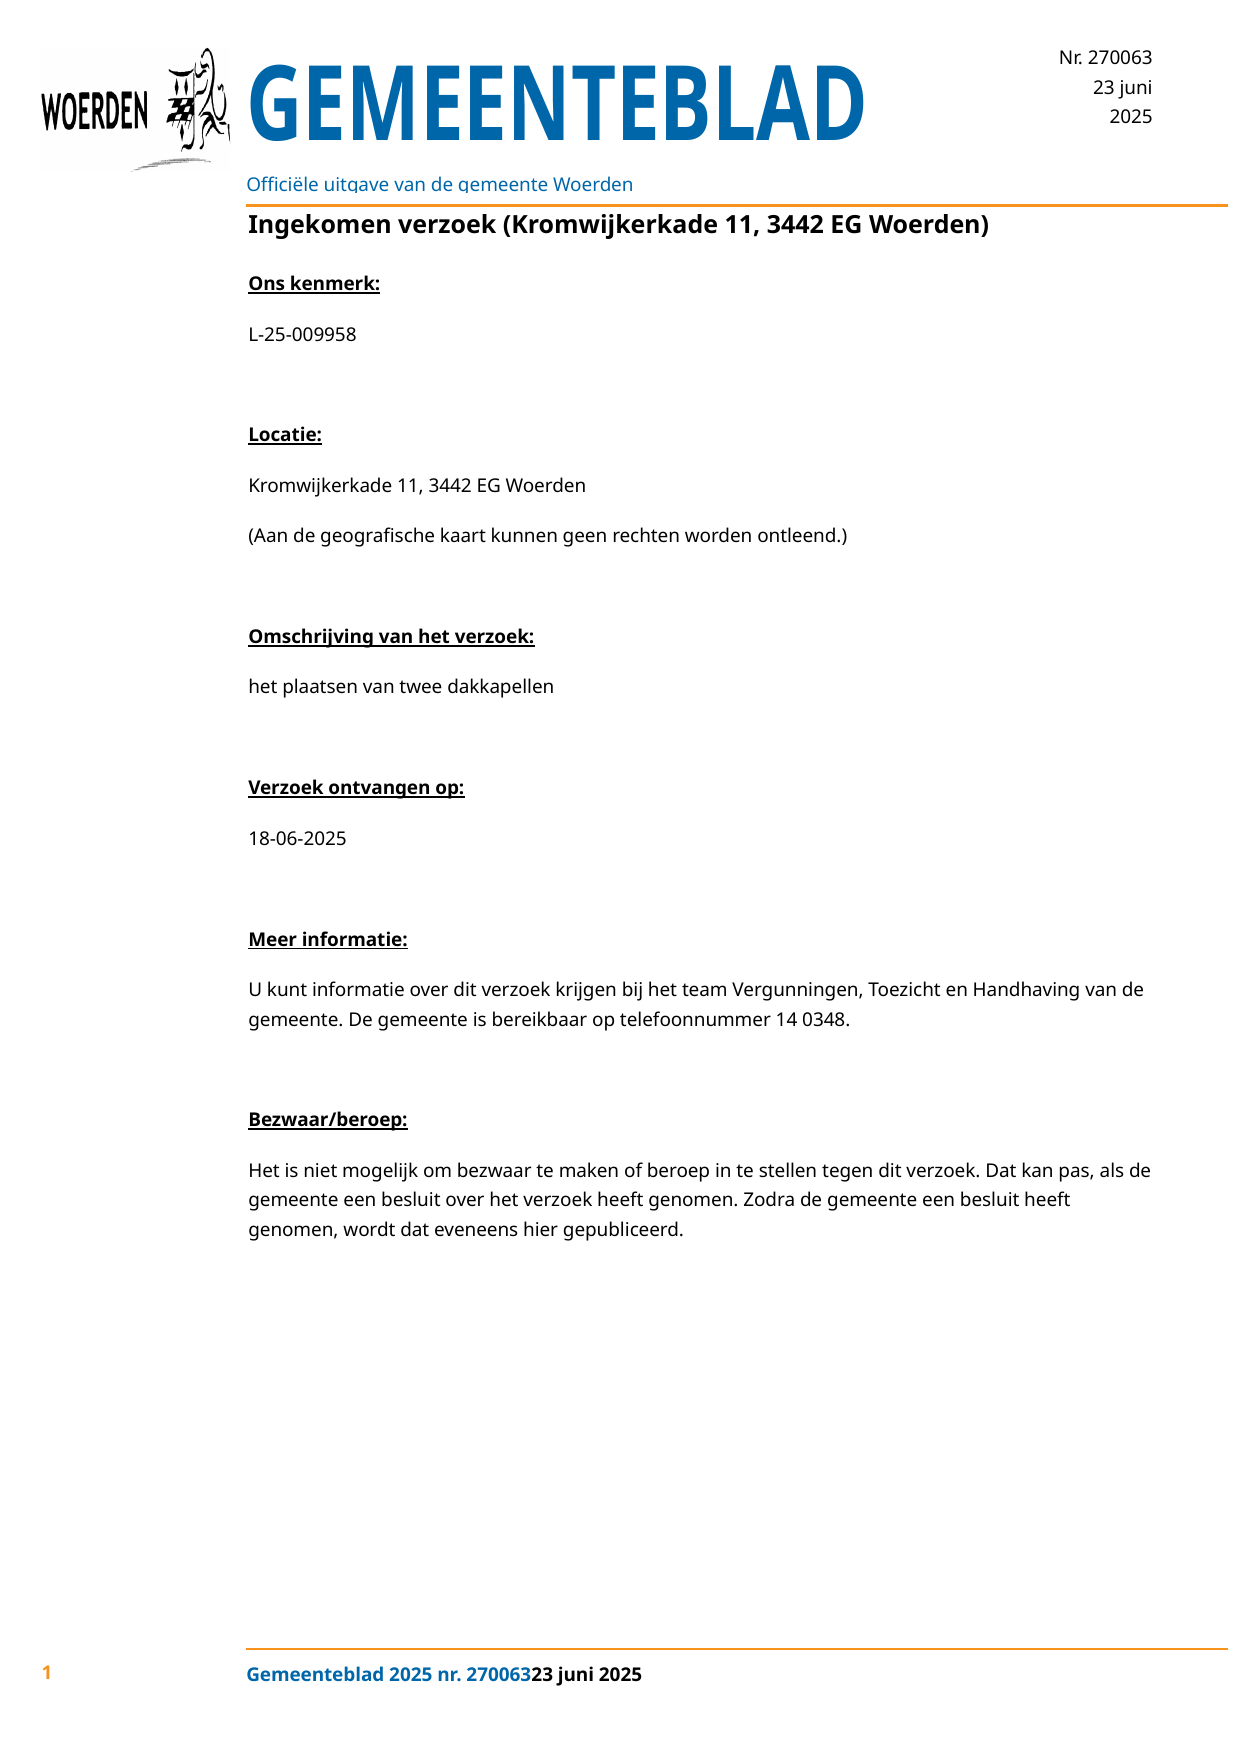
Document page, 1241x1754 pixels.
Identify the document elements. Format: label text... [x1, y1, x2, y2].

text U kunt informatie over dit verzoek krijgen bij het team Vergunningen, Toezicht en Handhaving van de gemeente. De gemeente is bereikbaar op telefoonnummer 14 0348. [248, 976, 1152, 1031]
text Bezwaar/beroep: [248, 1107, 1152, 1132]
text Ingekomen verzoek (Kromwijkerkade 11, 3442 EG Woerden) [248, 207, 1152, 241]
text Het is niet mogelijk om bezwaar te maken of beroep in te stellen tegen dit verzoek. Dat kan pas, als de gemeente een besluit over het verzoek heeft genomen. Zodra de gemeente een besluit heeft genomen, wordt dat eveneens hier gepubliceerd. [248, 1157, 1152, 1242]
text Meer informatie: [248, 926, 1152, 951]
text (Aan de geografische kaart kunnen geen rechten worden ontleend.) [248, 522, 1152, 548]
text het plaatsen van twee dakkapellen [248, 674, 1152, 699]
text Kromwijkerkade 11, 3442 EG Woerden [248, 472, 1152, 498]
text Verzoek ontvangen op: [248, 774, 1152, 800]
text L-25-009958 [248, 321, 1152, 346]
text 18-06-2025 [248, 825, 1152, 851]
text Ons kenmerk: [248, 270, 1152, 296]
picture [41, 47, 231, 172]
text Locatie: [248, 422, 1152, 447]
text Omschrijving van het verzoek: [248, 623, 1152, 649]
